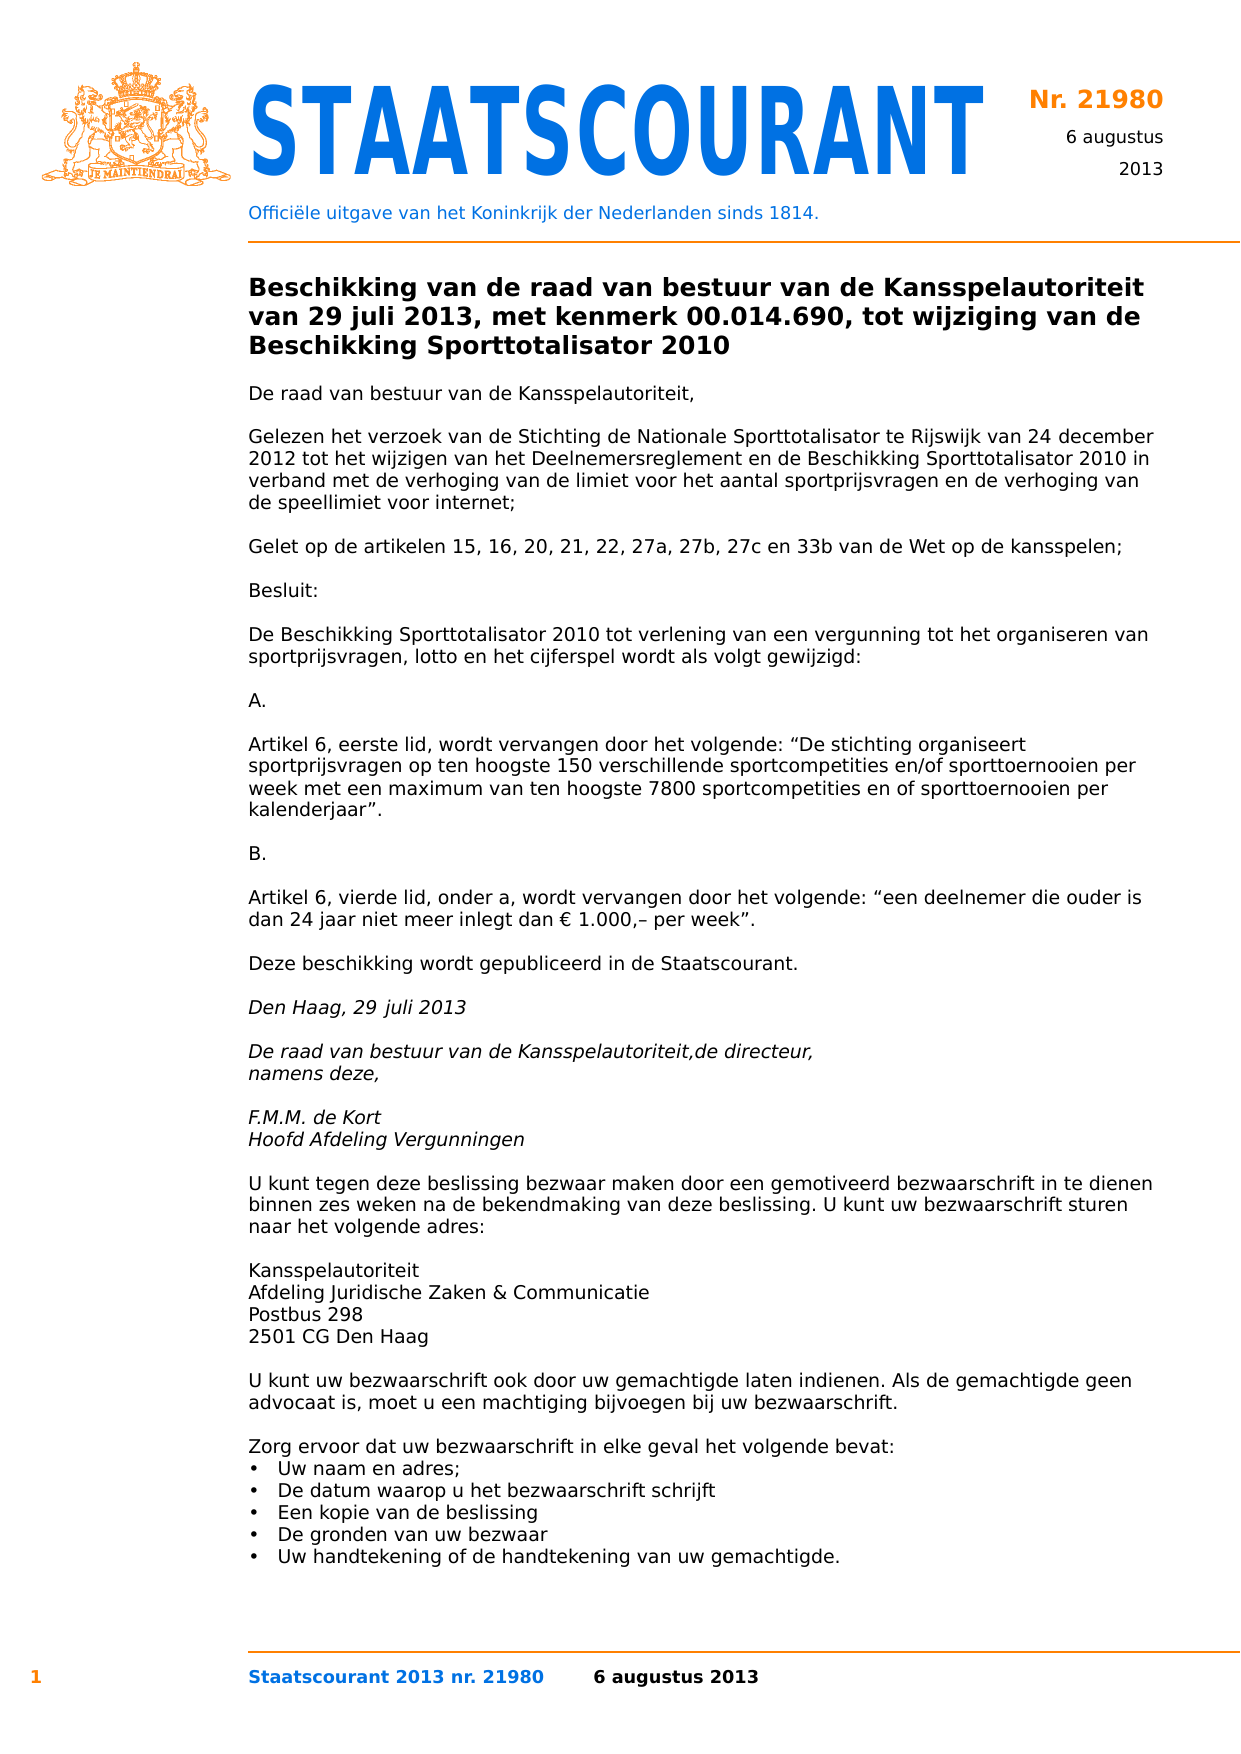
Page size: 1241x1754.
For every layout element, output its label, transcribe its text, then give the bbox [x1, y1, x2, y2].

table_header STAATSCOURANT [248, 62, 998, 203]
text Den Haag, 29 juli 2013 [248, 997, 1163, 1019]
table_cell 2013 [998, 153, 1240, 203]
text • De datum waarop u het bezwaarschrift schrijft [248, 1480, 1163, 1502]
text 2501 CG Den Haag [248, 1326, 1163, 1348]
text De raad van bestuur van de Kansspelautoriteit,de directeur, namens deze, F.M.M. de Kort Hoofd Afdeling Vergunningen [248, 1041, 1163, 1151]
text Gelezen het verzoek van de Stichting de Nationale Sporttotalisator te Rijswijk van 24 december 2012 tot het wijzigen van het Deelnemersreglement en de Beschikking Sporttotalisator 2010 in verband met de verhoging van de limiet voor het aantal sportprijsvragen en de verhoging van de speellimiet voor internet; [248, 426, 1163, 514]
text B. [248, 843, 1163, 865]
table_cell 6 augustus [998, 121, 1240, 153]
text Zorg ervoor dat uw bezwaarschrift in elke geval het volgende bevat: [248, 1436, 1163, 1458]
text • De gronden van uw bezwaar [248, 1524, 1163, 1546]
text Afdeling Juridische Zaken & Communicatie [248, 1282, 1163, 1304]
subtitle Beschikking van de raad van bestuur van de Kansspelautoriteit van 29 juli 2013, met kenmerk 00.014.690, tot wijziging van de Beschikking Sporttotalisator 2010 [248, 273, 1163, 361]
text Deze beschikking wordt gepubliceerd in de Staatscourant. [248, 953, 1163, 975]
table_header [25, 62, 248, 241]
text Postbus 298 [248, 1304, 1163, 1326]
text De raad van bestuur van de Kansspelautoriteit, [248, 382, 1163, 404]
text De Beschikking Sporttotalisator 2010 tot verlening van een vergunning tot het organiseren van sportprijsvragen, lotto en het cijferspel wordt als volgt gewijzigd: [248, 624, 1163, 668]
table_header Nr. 21980 [998, 62, 1240, 121]
text U kunt uw bezwaarschrift ook door uw gemachtigde laten indienen. Als de gemachtigde geen advocaat is, moet u een machtiging bijvoegen bij uw bezwaarschrift. [248, 1370, 1163, 1414]
text A. [248, 689, 1163, 712]
text • Een kopie van de beslissing [248, 1502, 1163, 1524]
text Artikel 6, eerste lid, wordt vervangen door het volgende: “De stichting organiseert sportprijsvragen op ten hoogste 150 verschillende sportcompetities en/of sporttoernooien per week met een maximum van ten hoogste 7800 sportcompetities en of sporttoernooien per kalenderjaar”. [248, 733, 1163, 821]
table_cell Officiële uitgave van het Koninkrijk der Nederlanden sinds 1814. [248, 203, 1240, 241]
text • Uw naam en adres; [248, 1458, 1163, 1480]
text U kunt tegen deze beslissing bezwaar maken door een gemotiveerd bezwaarschrift in te dienen binnen zes weken na de bekendmaking van deze beslissing. U kunt uw bezwaarschrift sturen naar het volgende adres: [248, 1172, 1163, 1238]
picture [41, 62, 231, 186]
text Artikel 6, vierde lid, onder a, wordt vervangen door het volgende: “een deelnemer die ouder is dan 24 jaar niet meer inlegt dan € 1.000,– per week”. [248, 887, 1163, 931]
text • Uw handtekening of de handtekening van uw gemachtigde. [248, 1546, 1163, 1568]
text Gelet op de artikelen 15, 16, 20, 21, 22, 27a, 27b, 27c en 33b van de Wet op de kansspelen; [248, 536, 1163, 558]
text Kansspelautoriteit [248, 1260, 1163, 1282]
text Besluit: [248, 580, 1163, 602]
